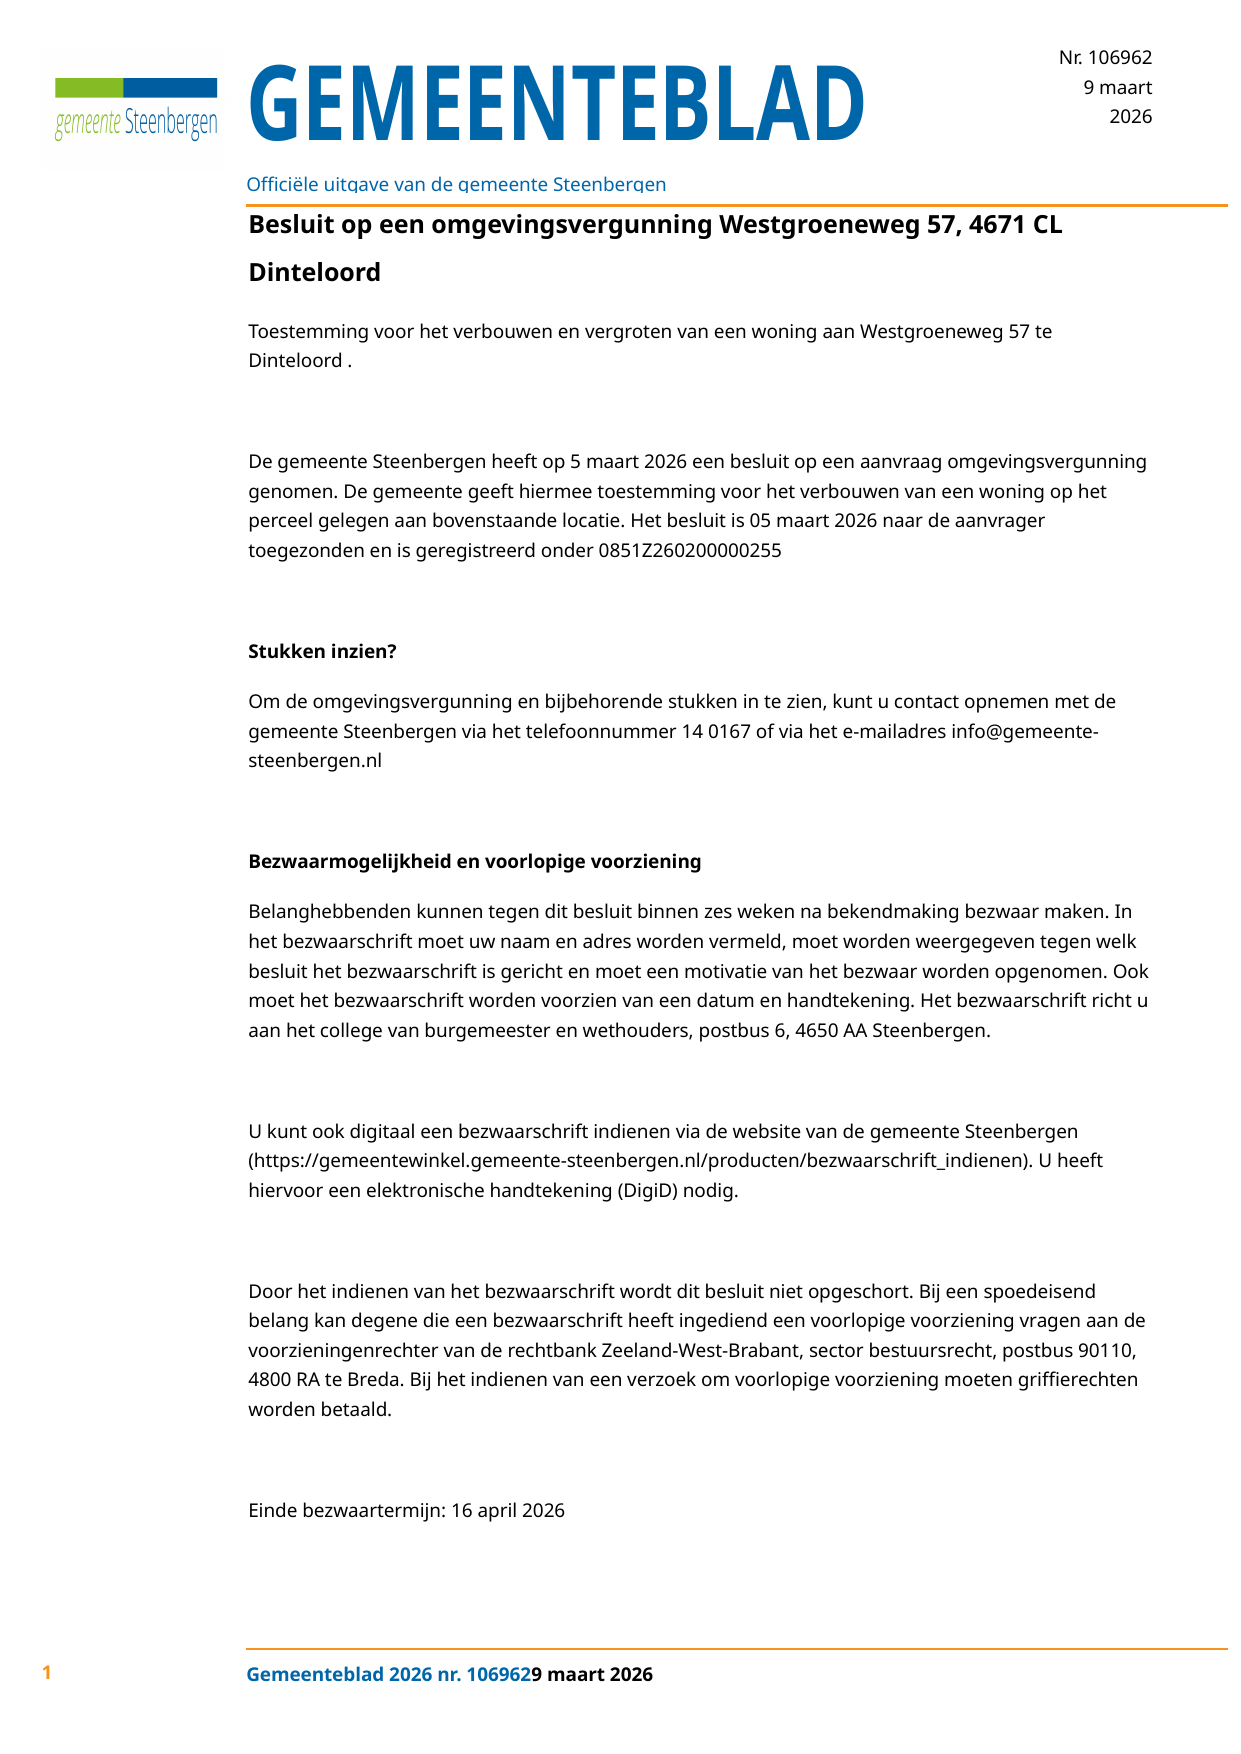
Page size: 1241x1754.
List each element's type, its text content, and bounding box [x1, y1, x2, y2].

text Om de omgevingsvergunning en bijbehorende stukken in te zien, kunt u contact opnemen met de gemeente Steenbergen via het telefoonnummer 14 0167 of via het e-mailadres info@gemeente-steenbergen.nl [248, 688, 1152, 773]
picture [41, 47, 231, 172]
text Toestemming voor het verbouwen en vergroten van een woning aan Westgroeneweg 57 te Dinteloord . [248, 318, 1152, 373]
text De gemeente Steenbergen heeft op 5 maart 2026 een besluit op een aanvraag omgevingsvergunning genomen. De gemeente geeft hiermee toestemming voor het verbouwen van een woning op het perceel gelegen aan bovenstaande locatie. Het besluit is 05 maart 2026 naar de aanvrager toegezonden en is geregistreerd onder 0851Z260200000255 [248, 448, 1152, 563]
text U kunt ook digitaal een bezwaarschrift indienen via de website van de gemeente Steenbergen (https://gemeentewinkel.gemeente-steenbergen.nl/producten/bezwaarschrift_indienen). U heeft hiervoor een elektronische handtekening (DigiD) nodig. [248, 1118, 1152, 1203]
text Besluit op een omgevingsvergunning Westgroeneweg 57, 4671 CL Dinteloord [248, 207, 1152, 288]
text Door het indienen van het bezwaarschrift wordt dit besluit niet opgeschort. Bij een spoedeisend belang kan degene die een bezwaarschrift heeft ingediend een voorlopige voorziening vragen aan de voorzieningenrechter van de rechtbank Zeeland-West-Brabant, sector bestuursrecht, postbus 90110, 4800 RA te Breda. Bij het indienen van een verzoek om voorlopige voorziening moeten griffierechten worden betaald. [248, 1278, 1152, 1422]
text Einde bezwaartermijn: 16 april 2026 [248, 1497, 1152, 1523]
text Belanghebbenden kunnen tegen dit besluit binnen zes weken na bekendmaking bezwaar maken. In het bezwaarschrift moet uw naam en adres worden vermeld, moet worden weergegeven tegen welk besluit het bezwaarschrift is gericht en moet een motivatie van het bezwaar worden opgenomen. Ook moet het bezwaarschrift worden voorzien van een datum en handtekening. Het bezwaarschrift richt u aan het college van burgemeester en wethouders, postbus 6, 4650 AA Steenbergen. [248, 899, 1152, 1043]
text Stukken inzien? [248, 638, 1152, 664]
text Bezwaarmogelijkheid en voorlopige voorziening [248, 848, 1152, 874]
